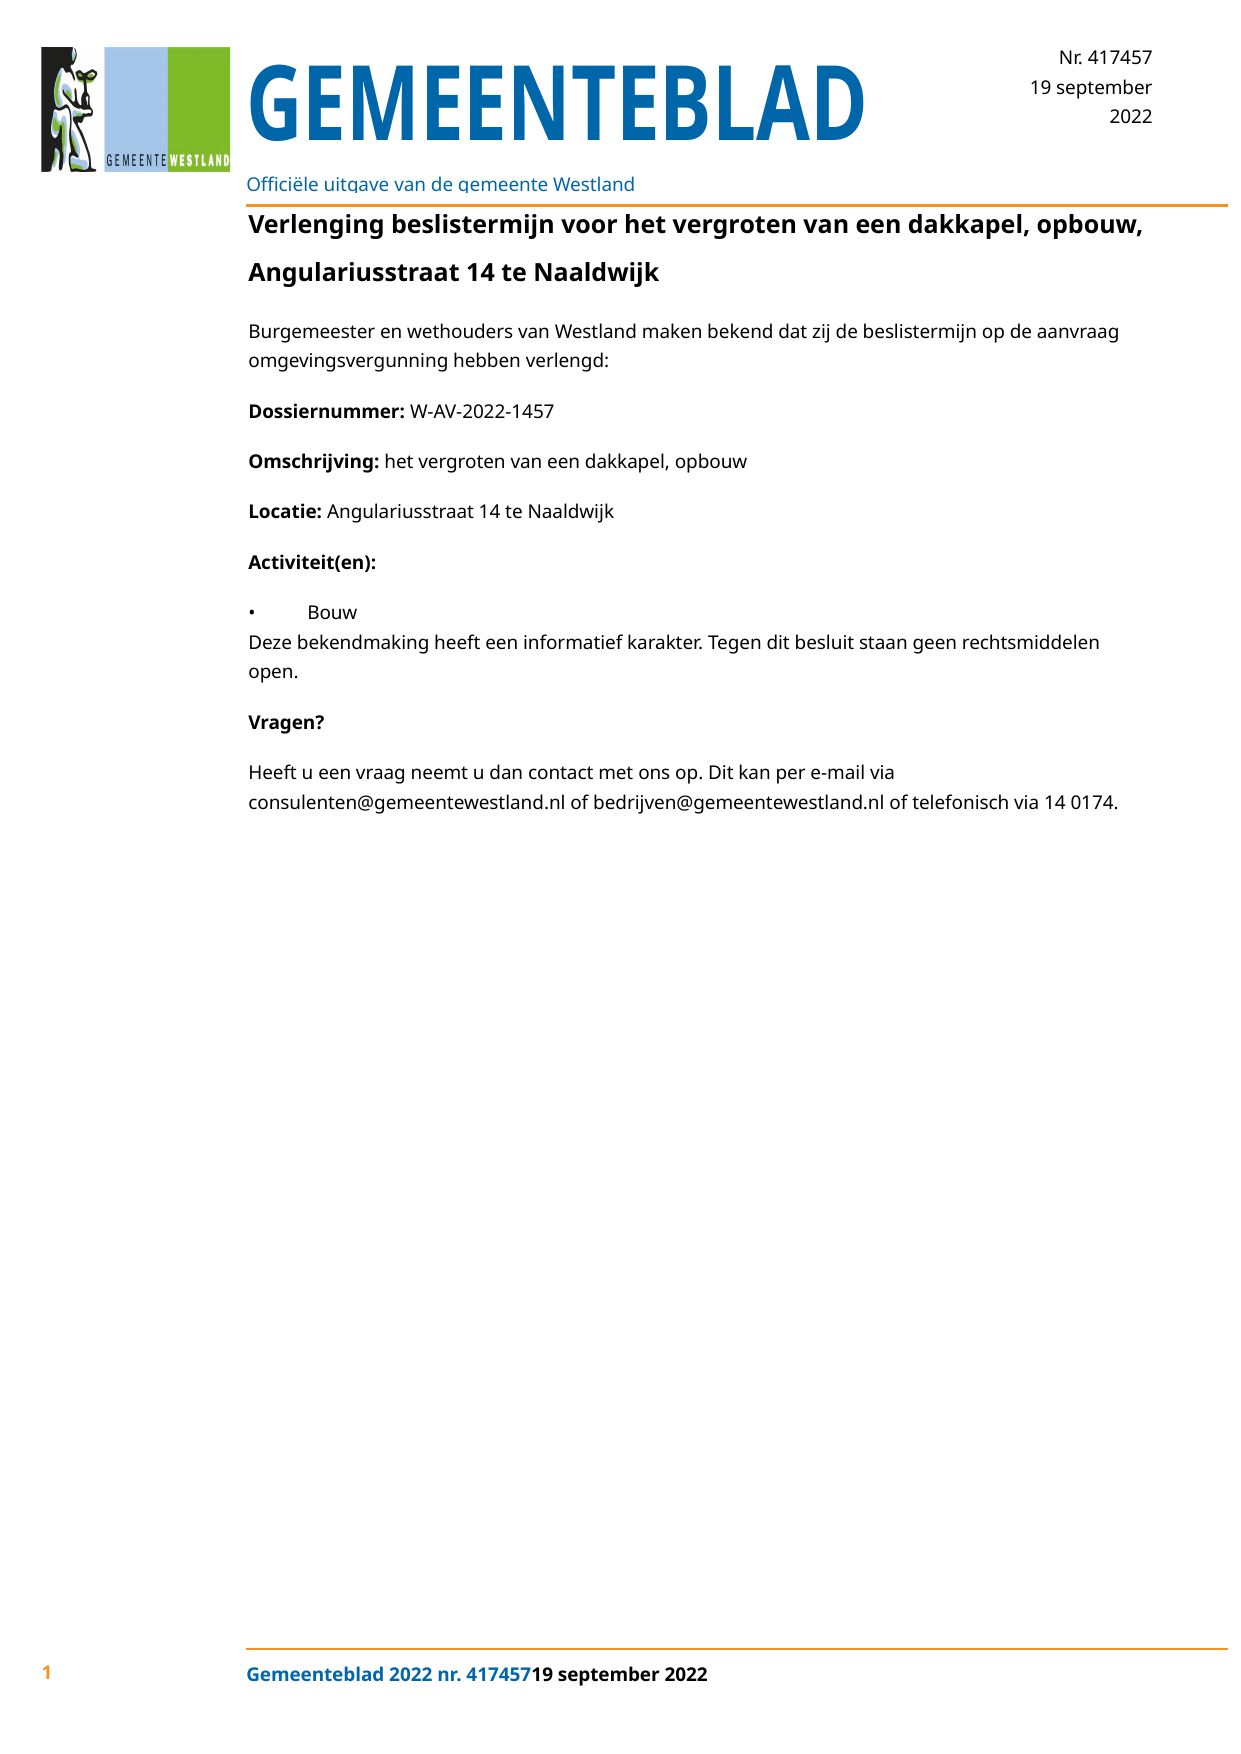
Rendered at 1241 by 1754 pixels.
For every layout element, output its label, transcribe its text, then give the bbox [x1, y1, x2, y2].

text Heeft u een vraag neemt u dan contact met ons op. Dit kan per e-mail via consulenten@gemeentewestland.nl of bedrijven@gemeentewestland.nl of telefonisch via 14 0174. [248, 759, 1152, 815]
text Vragen? [248, 709, 1152, 735]
picture [41, 47, 231, 172]
list Bouw [248, 599, 1152, 625]
text Dossiernummer: W-AV-2022-1457 [248, 398, 1152, 424]
text Locatie: Angulariusstraat 14 te Naaldwijk [248, 499, 1152, 524]
text Burgemeester en wethouders van Westland maken bekend dat zij de beslistermijn op de aanvraag omgevingsvergunning hebben verlengd: [248, 318, 1152, 373]
text Activiteit(en): [248, 549, 1152, 575]
text Verlenging beslistermijn voor het vergroten van een dakkapel, opbouw, Angulariusstraat 14 te Naaldwijk [248, 207, 1152, 288]
text Omschrijving: het vergroten van een dakkapel, opbouw [248, 448, 1152, 474]
text Deze bekendmaking heeft een informatief karakter. Tegen dit besluit staan geen rechtsmiddelen open. [248, 629, 1152, 684]
